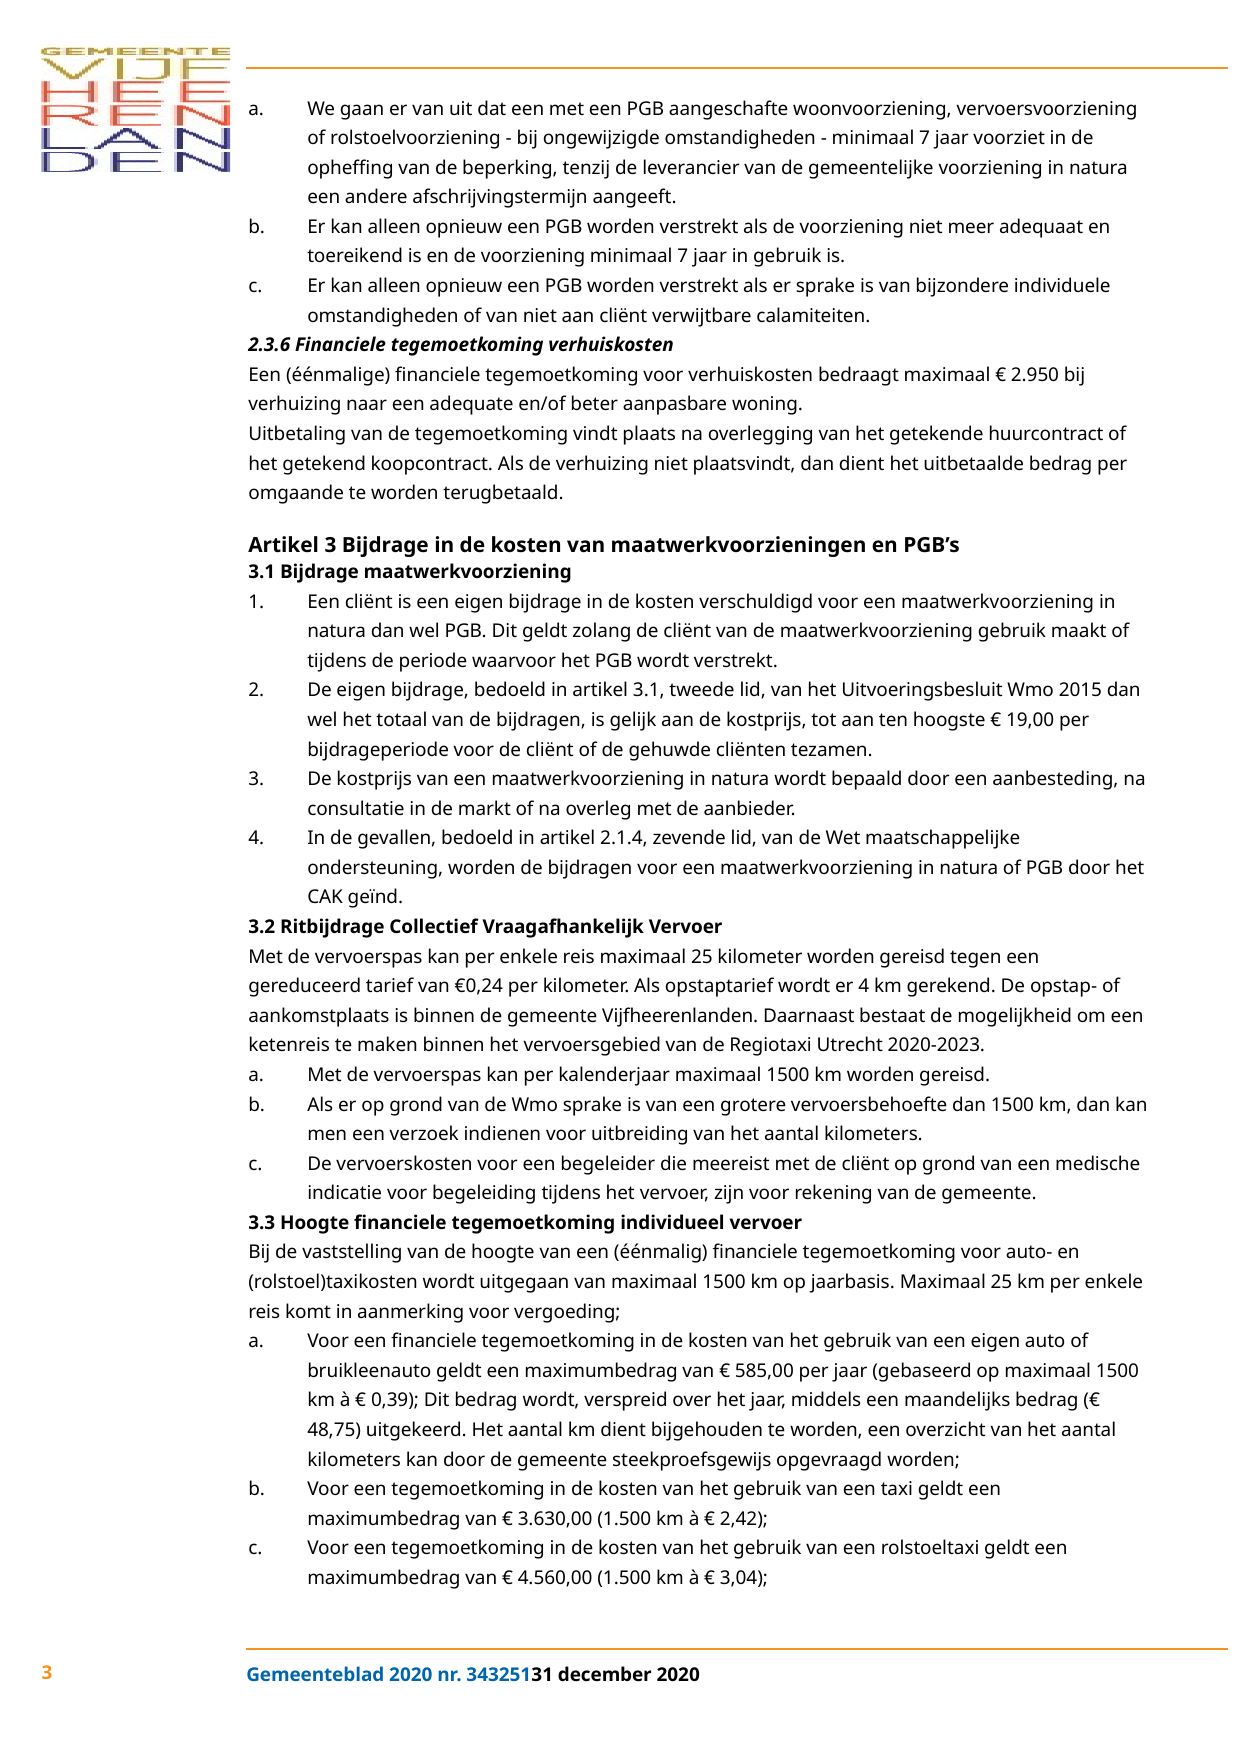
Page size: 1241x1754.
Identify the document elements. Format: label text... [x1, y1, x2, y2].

list De eigen bijdrage, bedoeld in artikel 3.1, tweede lid, van het Uitvoeringsbesluit Wmo 2015 dan wel het totaal van de bijdragen, is gelijk aan de kostprijs, tot aan ten hoogste € 19,00 per bijdrageperiode voor de cliënt of de gehuwde cliënten tezamen. [248, 677, 1152, 761]
list In de gevallen, bedoeld in artikel 2.1.4, zevende lid, van de Wet maatschappelijke ondersteuning, worden de bijdragen voor een maatwerkvoorziening in natura of PGB door het CAK geïnd. [248, 824, 1152, 909]
list Voor een financiele tegemoetkoming in de kosten van het gebruik van een eigen auto of bruikleenauto geldt een maximumbedrag van € 585,00 per jaar (gebaseerd op maximaal 1500 km à € 0,39); Dit bedrag wordt, verspreid over het jaar, middels een maandelijks bedrag (€ 48,75) uitgekeerd. Het aantal km dient bijgehouden te worden, een overzicht van het aantal kilometers kan door de gemeente steekproefsgewijs opgevraagd worden; [248, 1327, 1152, 1471]
text Bij de vaststelling van de hoogte van een (éénmalig) financiele tegemoetkoming voor auto- en (rolstoel)taxikosten wordt uitgegaan van maximaal 1500 km op jaarbasis. Maximaal 25 km per enkele reis komt in aanmerking voor vergoeding; [248, 1239, 1152, 1323]
list Er kan alleen opnieuw een PGB worden verstrekt als er sprake is van bijzondere individuele omstandigheden of van niet aan cliënt verwijtbare calamiteiten. [248, 272, 1152, 328]
text Artikel 3 Bijdrage in de kosten van maatwerkvoorzieningen en PGB’s [248, 530, 1152, 558]
list Voor een tegemoetkoming in de kosten van het gebruik van een taxi geldt een maximumbedrag van € 3.630,00 (1.500 km à € 2,42); [248, 1475, 1152, 1531]
text 3.1 Bijdrage maatwerkvoorziening [248, 558, 1152, 584]
list De kostprijs van een maatwerkvoorziening in natura wordt bepaald door een aanbesteding, na consultatie in de markt of na overleg met de aanbieder. [248, 765, 1152, 821]
text 2.3.6 Financiele tegemoetkoming verhuiskosten [248, 331, 1152, 357]
list Met de vervoerspas kan per kalenderjaar maximaal 1500 km worden gereisd. [248, 1061, 1152, 1087]
picture [41, 47, 231, 172]
text 3.3 Hoogte financiele tegemoetkoming individueel vervoer [248, 1209, 1152, 1235]
text Met de vervoerspas kan per enkele reis maximaal 25 kilometer worden gereisd tegen een gereduceerd tarief van €0,24 per kilometer. Als opstaptarief wordt er 4 km gerekend. De opstap- of aankomstplaats is binnen de gemeente Vijfheerenlanden. Daarnaast bestaat de mogelijkheid om een ketenreis te maken binnen het vervoersgebied van de Regiotaxi Utrecht 2020-2023. [248, 943, 1152, 1057]
list De vervoerskosten voor een begeleider die meereist met de cliënt op grond van een medische indicatie voor begeleiding tijdens het vervoer, zijn voor rekening van de gemeente. [248, 1150, 1152, 1205]
list Als er op grond van de Wmo sprake is van een grotere vervoersbehoefte dan 1500 km, dan kan men een verzoek indienen voor uitbreiding van het aantal kilometers. [248, 1091, 1152, 1146]
list We gaan er van uit dat een met een PGB aangeschafte woonvoorziening, vervoersvoorziening of rolstoelvoorziening - bij ongewijzigde omstandigheden - minimaal 7 jaar voorziet in de opheffing van de beperking, tenzij de leverancier van de gemeentelijke voorziening in natura een andere afschrijvingstermijn aangeeft. [248, 95, 1152, 209]
list Voor een tegemoetkoming in de kosten van het gebruik van een rolstoeltaxi geldt een maximumbedrag van € 4.560,00 (1.500 km à € 3,04); [248, 1534, 1152, 1590]
list Een cliënt is een eigen bijdrage in de kosten verschuldigd voor een maatwerkvoorziening in natura dan wel PGB. Dit geldt zolang de cliënt van de maatwerkvoorziening gebruik maakt of tijdens de periode waarvoor het PGB wordt verstrekt. [248, 588, 1152, 673]
text 3.2 Ritbijdrage Collectief Vraagafhankelijk Vervoer [248, 913, 1152, 939]
list Er kan alleen opnieuw een PGB worden verstrekt als de voorziening niet meer adequaat en toereikend is en de voorziening minimaal 7 jaar in gebruik is. [248, 213, 1152, 268]
text Een (éénmalige) financiele tegemoetkoming voor verhuiskosten bedraagt maximaal € 2.950 bij verhuizing naar een adequate en/of beter aanpasbare woning. [248, 361, 1152, 416]
text Uitbetaling van de tegemoetkoming vindt plaats na overlegging van het getekende huurcontract of het getekend koopcontract. Als de verhuizing niet plaatsvindt, dan dient het uitbetaalde bedrag per omgaande te worden terugbetaald. [248, 420, 1152, 505]
